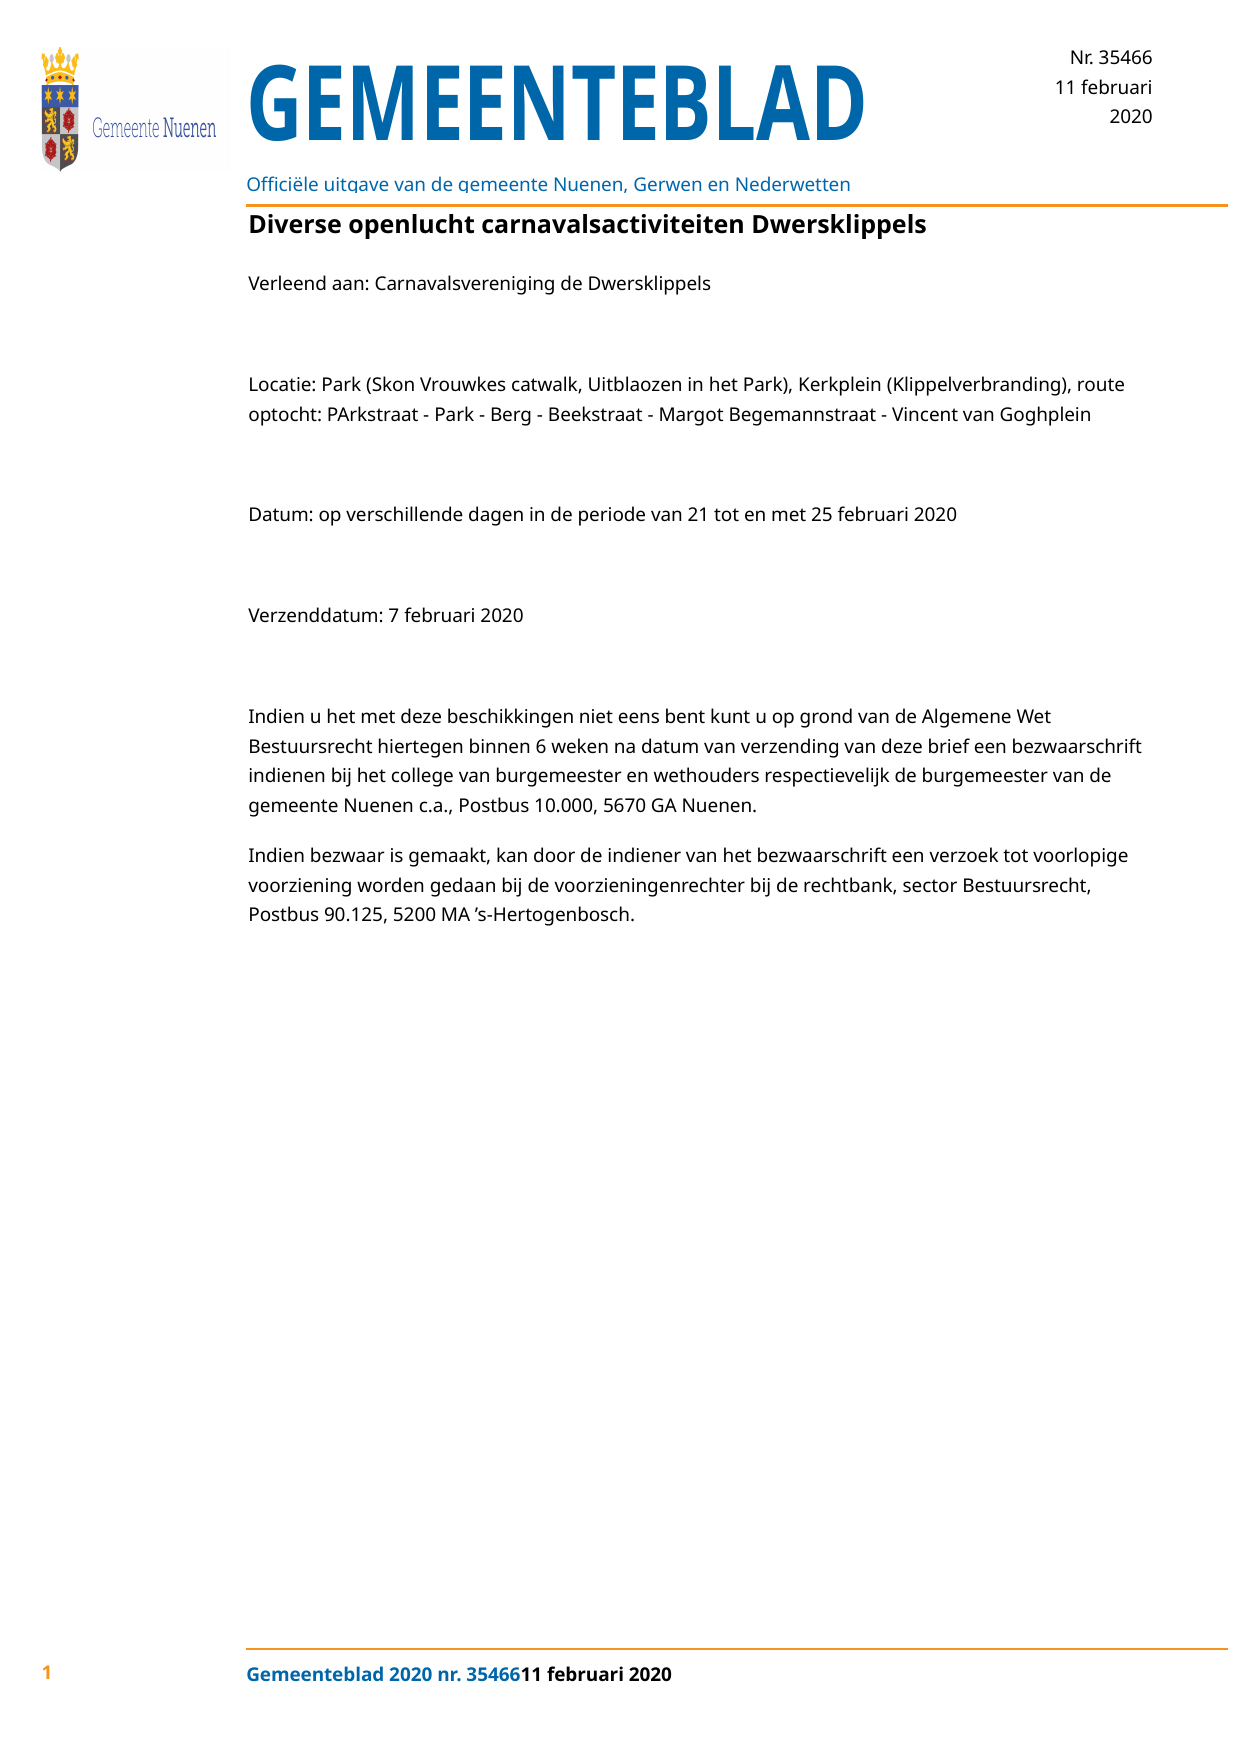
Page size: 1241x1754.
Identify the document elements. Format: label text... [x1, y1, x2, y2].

text Locatie: Park (Skon Vrouwkes catwalk, Uitblaozen in het Park), Kerkplein (Klippelverbranding), route optocht: PArkstraat - Park - Berg - Beekstraat - Margot Begemannstraat - Vincent van Goghplein [248, 371, 1152, 426]
text Datum: op verschillende dagen in de periode van 21 tot en met 25 februari 2020 [248, 502, 1152, 527]
text Diverse openlucht carnavalsactiviteiten Dwersklippels [248, 207, 1152, 241]
text Indien bezwaar is gemaakt, kan door de indiener van het bezwaarschrift een verzoek tot voorlopige voorziening worden gedaan bij de voorzieningenrechter bij de rechtbank, sector Bestuursrecht, Postbus 90.125, 5200 MA ’s-Hertogenbosch. [248, 842, 1152, 927]
picture [41, 47, 231, 172]
text Indien u het met deze beschikkingen niet eens bent kunt u op grond van de Algemene Wet Bestuursrecht hiertegen binnen 6 weken na datum van verzending van deze brief een bezwaarschrift indienen bij het college van burgemeester en wethouders respectievelijk de burgemeester van de gemeente Nuenen c.a., Postbus 10.000, 5670 GA Nuenen. [248, 703, 1152, 818]
text Verleend aan: Carnavalsvereniging de Dwersklippels [248, 270, 1152, 296]
text Verzenddatum: 7 februari 2020 [248, 602, 1152, 628]
